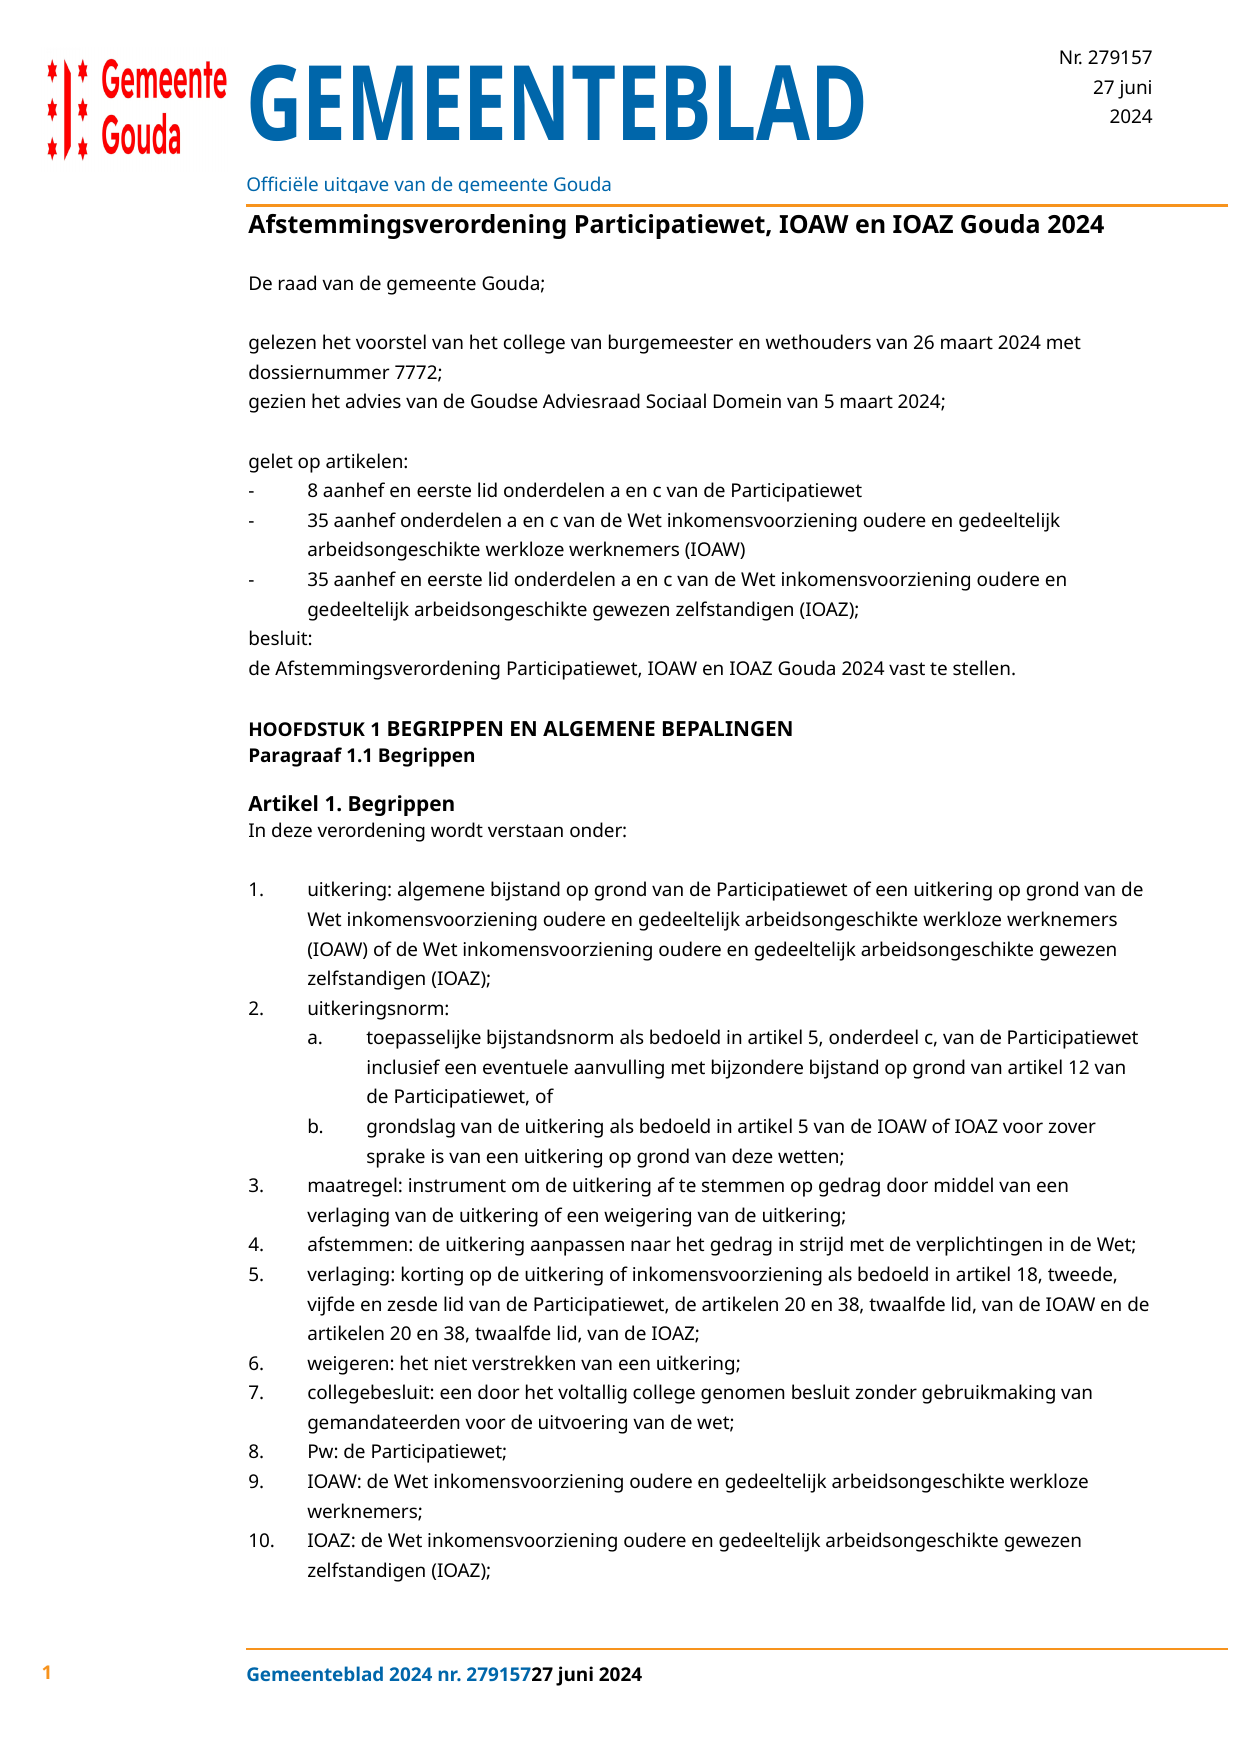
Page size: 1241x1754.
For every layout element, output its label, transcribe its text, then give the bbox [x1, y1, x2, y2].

list uitkering: algemene bijstand op grond van de Participatiewet of een uitkering op grond van de Wet inkomensvoorziening oudere en gedeeltelijk arbeidsongeschikte werkloze werknemers (IOAW) of de Wet inkomensvoorziening oudere en gedeeltelijk arbeidsongeschikte gewezen zelfstandigen (IOAZ); [248, 877, 1152, 991]
text In deze verordening wordt verstaan onder: [248, 817, 1152, 843]
list IOAZ: de Wet inkomensvoorziening oudere en gedeeltelijk arbeidsongeschikte gewezen zelfstandigen (IOAZ); [248, 1527, 1152, 1583]
list 35 aanhef onderdelen a en c van de Wet inkomensvoorziening oudere en gedeeltelijk arbeidsongeschikte werkloze werknemers (IOAW) [248, 507, 1152, 562]
text HOOFDSTUK 1 BEGRIPPEN EN ALGEMENE BEPALINGEN [248, 714, 1152, 742]
list maatregel: instrument om de uitkering af te stemmen op gedrag door middel van een verlaging van de uitkering of een weigering van de uitkering; [248, 1172, 1152, 1228]
picture [41, 47, 231, 172]
list 8 aanhef en eerste lid onderdelen a en c van de Participatiewet [248, 477, 1152, 503]
text gezien het advies van de Goudse Adviesraad Sociaal Domein van 5 maart 2024; [248, 389, 1152, 414]
list 35 aanhef en eerste lid onderdelen a en c van de Wet inkomensvoorziening oudere en gedeeltelijk arbeidsongeschikte gewezen zelfstandigen (IOAZ); [248, 566, 1152, 621]
text Afstemmingsverordening Participatiewet, IOAW en IOAZ Gouda 2024 [248, 207, 1152, 241]
text de Afstemmingsverordening Participatiewet, IOAW en IOAZ Gouda 2024 vast te stellen. [248, 655, 1152, 681]
list Pw: de Participatiewet; [248, 1439, 1152, 1464]
list toepasselijke bijstandsnorm als bedoeld in artikel 5, onderdeel c, van de Participatiewet inclusief een eventuele aanvulling met bijzondere bijstand op grond van artikel 12 van de Participatiewet, of [307, 1024, 1152, 1109]
text De raad van de gemeente Gouda; [248, 270, 1152, 296]
list grondslag van de uitkering als bedoeld in artikel 5 van de IOAW of IOAZ voor zover sprake is van een uitkering op grond van deze wetten; [307, 1113, 1152, 1169]
list verlaging: korting op de uitkering of inkomensvoorziening als bedoeld in artikel 18, tweede, vijfde en zesde lid van de Participatiewet, de artikelen 20 en 38, twaalfde lid, van de IOAW en de artikelen 20 en 38, twaalfde lid, van de IOAZ; [248, 1261, 1152, 1346]
text besluit: [248, 625, 1152, 651]
list weigeren: het niet verstrekken van een uitkering; [248, 1350, 1152, 1376]
list afstemmen: de uitkering aanpassen naar het gedrag in strijd met de verplichtingen in de Wet; [248, 1232, 1152, 1257]
list collegebesluit: een door het voltallig college genomen besluit zonder gebruikmaking van gemandateerden voor de uitvoering van de wet; [248, 1379, 1152, 1435]
text gelezen het voorstel van het college van burgemeester en wethouders van 26 maart 2024 met dossiernummer 7772; [248, 329, 1152, 385]
text gelet op artikelen: [248, 448, 1152, 473]
text Paragraaf 1.1 Begrippen [248, 742, 1152, 768]
list uitkeringsnorm: [248, 995, 1152, 1021]
text Artikel 1. Begrippen [248, 789, 1152, 817]
list IOAW: de Wet inkomensvoorziening oudere en gedeeltelijk arbeidsongeschikte werkloze werknemers; [248, 1468, 1152, 1524]
